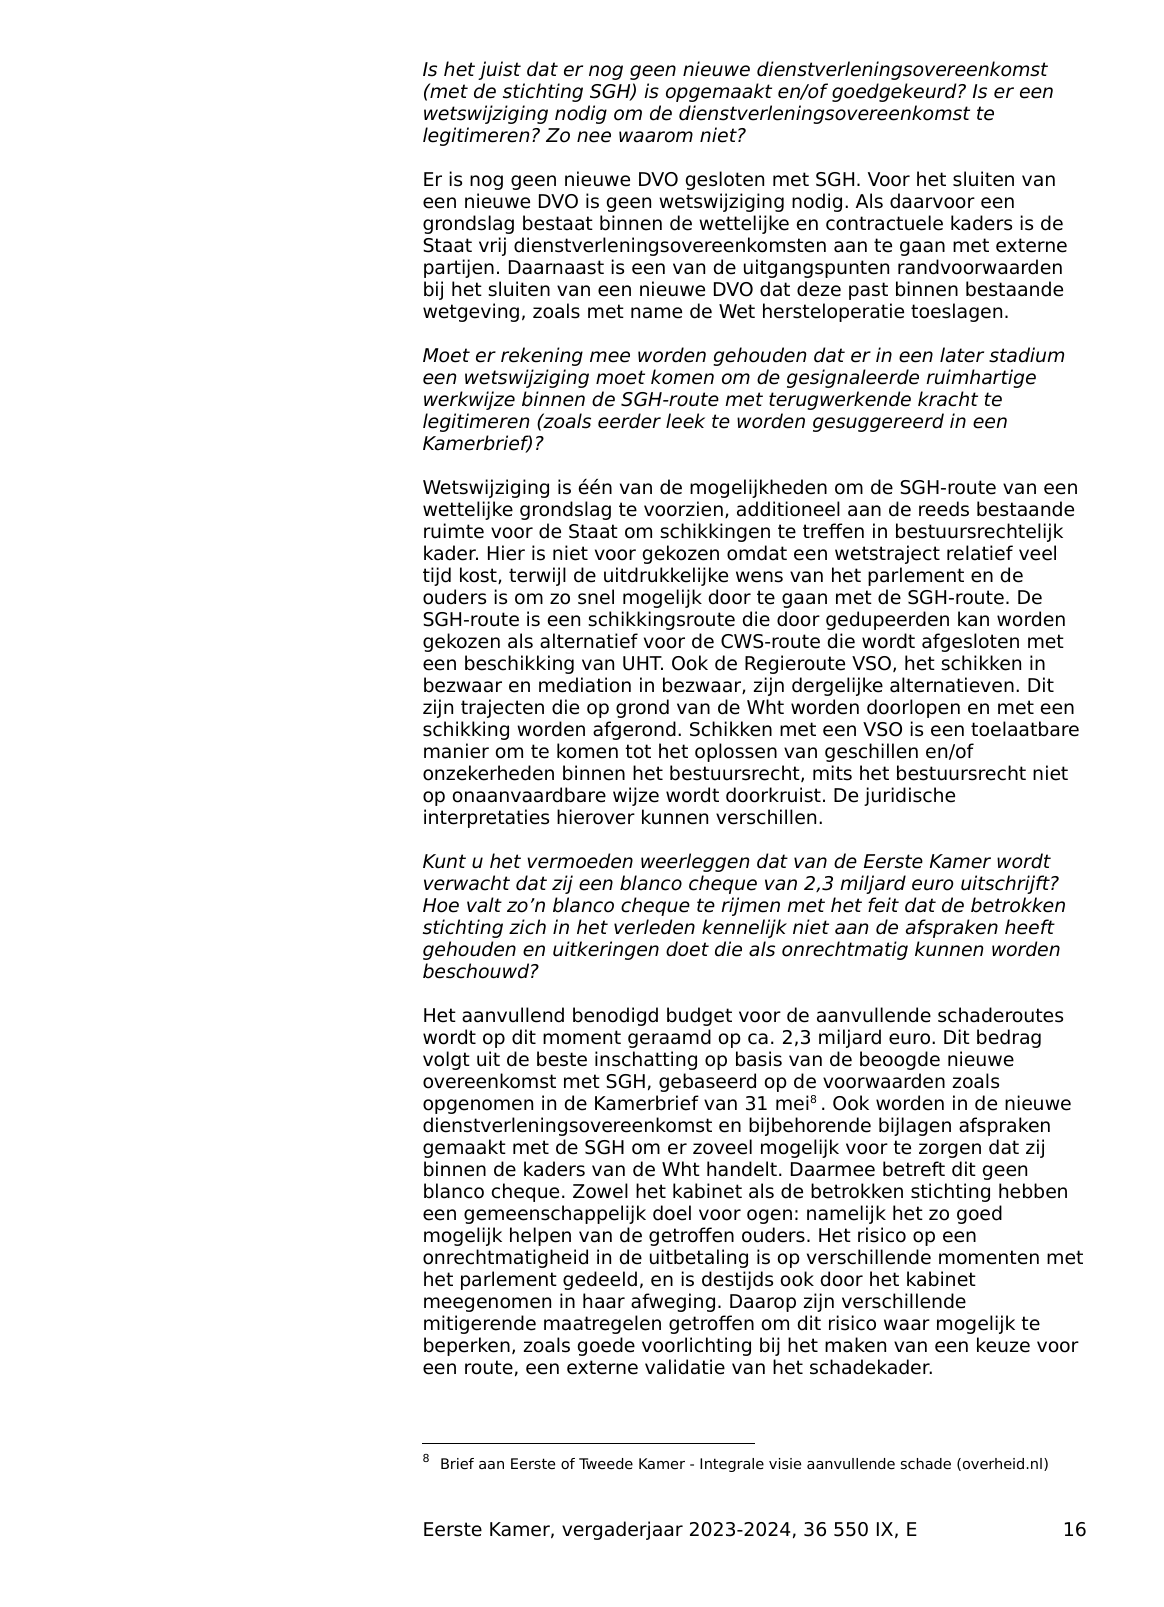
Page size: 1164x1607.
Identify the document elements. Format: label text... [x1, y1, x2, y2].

text Is het juist dat er nog geen nieuwe dienstverleningsovereenkomst (met de stichting SGH) is opgemaakt en/of goedgekeurd? Is er een wetswijziging nodig om de dienstverleningsovereenkomst te legitimeren? Zo nee waarom niet? [422, 59, 1087, 147]
text Brief aan Eerste of Tweede Kamer - Integrale visie aanvullende schade (overheid.nl) [422, 1452, 1087, 1474]
text Er is nog geen nieuwe DVO gesloten met SGH. Voor het sluiten van een nieuwe DVO is geen wetswijziging nodig. Als daarvoor een grondslag bestaat binnen de wettelijke en contractuele kaders is de Staat vrij dienstverleningsovereenkomsten aan te gaan met externe partijen. Daarnaast is een van de uitgangspunten randvoorwaarden bij het sluiten van een nieuwe DVO dat deze past binnen bestaande wetgeving, zoals met name de Wet hersteloperatie toeslagen. [422, 169, 1087, 323]
text Kunt u het vermoeden weerleggen dat van de Eerste Kamer wordt verwacht dat zij een blanco cheque van 2,3 miljard euro uitschrijft? Hoe valt zo’n blanco cheque te rijmen met het feit dat de betrokken stichting zich in het verleden kennelijk niet aan de afspraken heeft gehouden en uitkeringen doet die als onrechtmatig kunnen worden beschouwd? [422, 851, 1087, 983]
text Het aanvullend benodigd budget voor de aanvullende schaderoutes wordt op dit moment geraamd op ca. 2,3 miljard euro. Dit bedrag volgt uit de beste inschatting op basis van de beoogde nieuwe overeenkomst met SGH, gebaseerd op de voorwaarden zoals opgenomen in de Kamerbrief van 31 mei. Ook worden in de nieuwe dienstverleningsovereenkomst en bijbehorende bijlagen afspraken gemaakt met de SGH om er zoveel mogelijk voor te zorgen dat zij binnen de kaders van de Wht handelt. Daarmee betreft dit geen blanco cheque. Zowel het kabinet als de betrokken stichting hebben een gemeenschappelijk doel voor ogen: namelijk het zo goed mogelijk helpen van de getroffen ouders. Het risico op een onrechtmatigheid in de uitbetaling is op verschillende momenten met het parlement gedeeld, en is destijds ook door het kabinet meegenomen in haar afweging. Daarop zijn verschillende mitigerende maatregelen getroffen om dit risico waar mogelijk te beperken, zoals goede voorlichting bij het maken van een keuze voor een route, een externe validatie van het schadekader. [422, 1005, 1087, 1379]
text Moet er rekening mee worden gehouden dat er in een later stadium een wetswijziging moet komen om de gesignaleerde ruimhartige werkwijze binnen de SGH-route met terugwerkende kracht te legitimeren (zoals eerder leek te worden gesuggereerd in een Kamerbrief)? [422, 345, 1087, 455]
text Wetswijziging is één van de mogelijkheden om de SGH-route van een wettelijke grondslag te voorzien, additioneel aan de reeds bestaande ruimte voor de Staat om schikkingen te treffen in bestuursrechtelijk kader. Hier is niet voor gekozen omdat een wetstraject relatief veel tijd kost, terwijl de uitdrukkelijke wens van het parlement en de ouders is om zo snel mogelijk door te gaan met de SGH-route. De SGH-route is een schikkingsroute die door gedupeerden kan worden gekozen als alternatief voor de CWS-route die wordt afgesloten met een beschikking van UHT. Ook de Regieroute VSO, het schikken in bezwaar en mediation in bezwaar, zijn dergelijke alternatieven. Dit zijn trajecten die op grond van de Wht worden doorlopen en met een schikking worden afgerond. Schikken met een VSO is een toelaatbare manier om te komen tot het oplossen van geschillen en/of onzekerheden binnen het bestuursrecht, mits het bestuursrecht niet op onaanvaardbare wijze wordt doorkruist. De juridische interpretaties hierover kunnen verschillen. [422, 477, 1087, 829]
